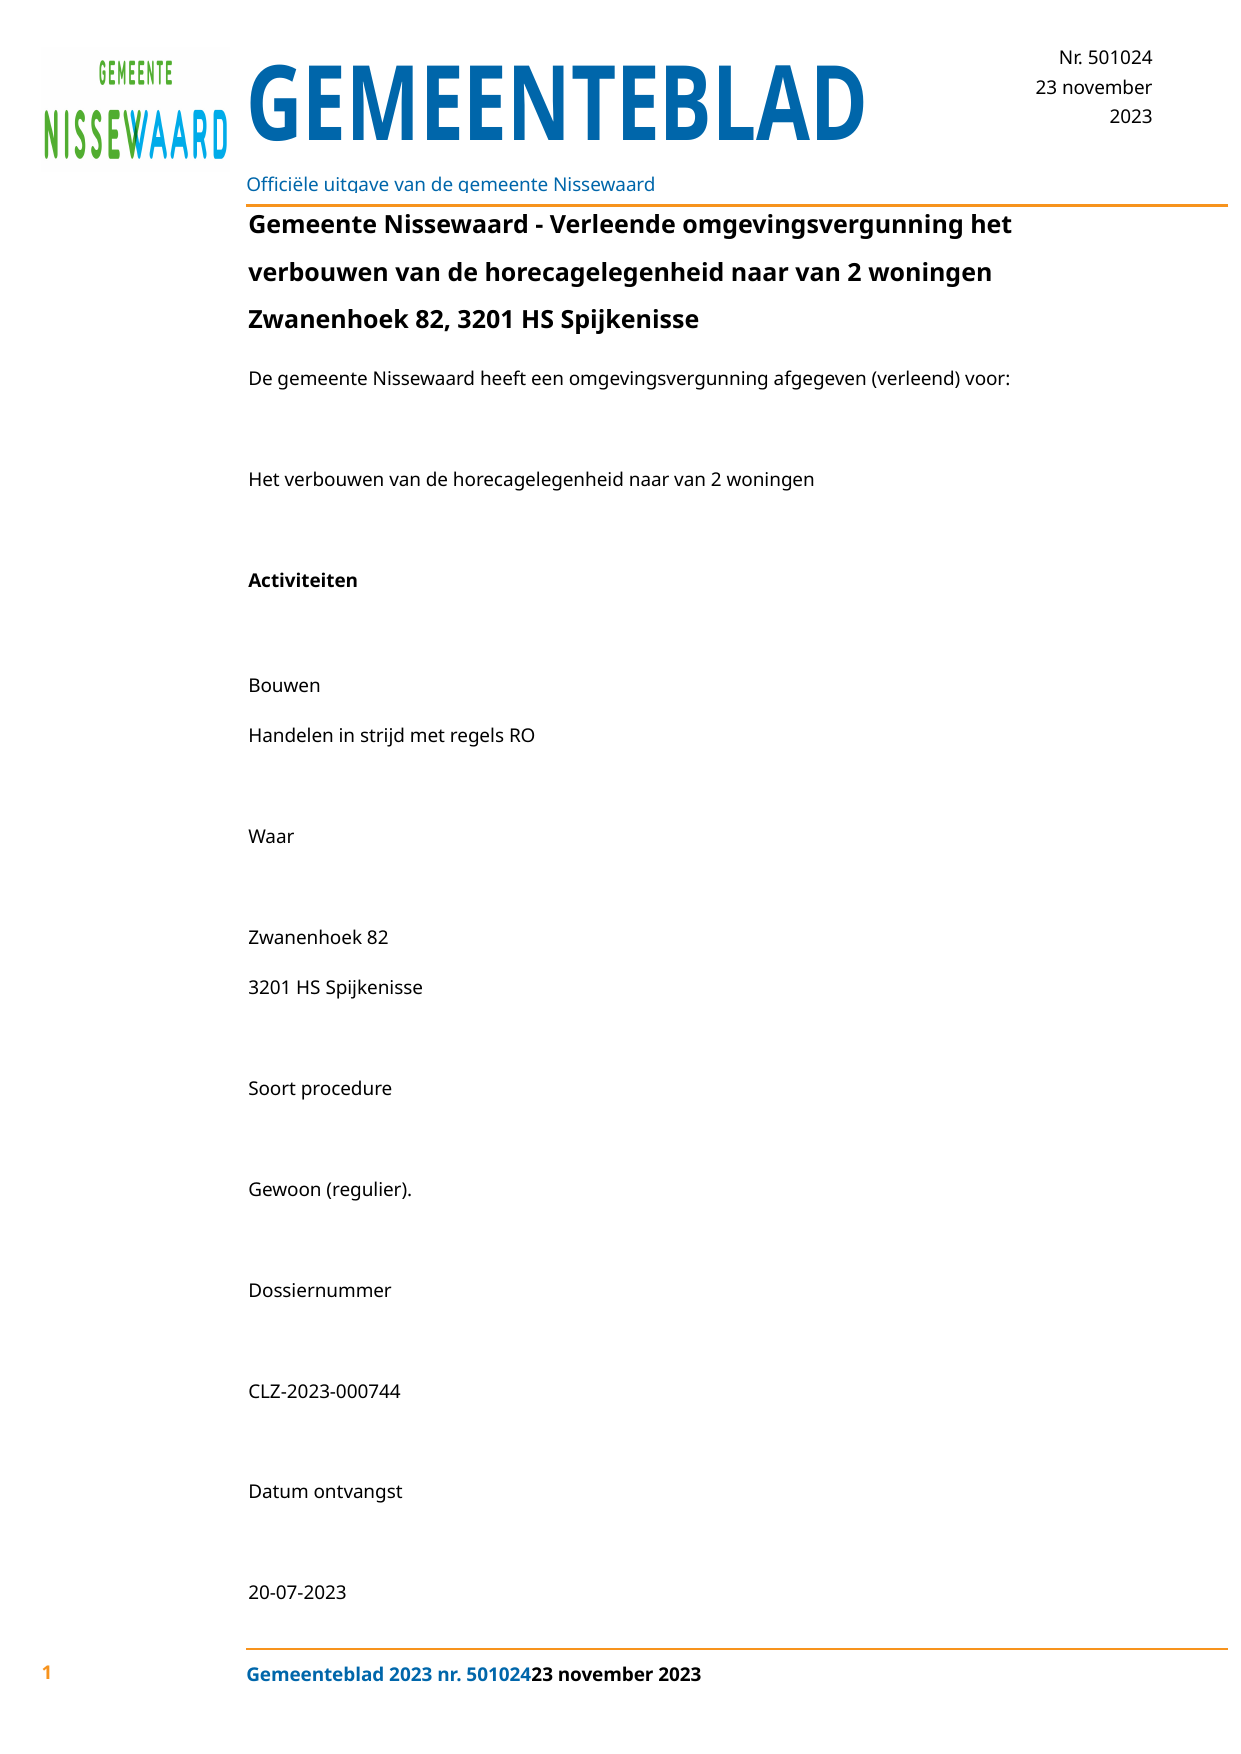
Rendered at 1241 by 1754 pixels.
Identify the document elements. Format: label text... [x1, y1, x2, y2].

text Gewoon (regulier). [248, 1176, 1152, 1202]
text 3201 HS Spijkenisse [248, 974, 1152, 1000]
text Gemeente Nissewaard - Verleende omgevingsvergunning het verbouwen van de horecagelegenheid naar van 2 woningen Zwanenhoek 82, 3201 HS Spijkenisse [248, 207, 1152, 336]
text Datum ontvangst [248, 1479, 1152, 1504]
text Waar [248, 823, 1152, 849]
picture [41, 47, 231, 172]
text Dossiernummer [248, 1277, 1152, 1303]
text De gemeente Nissewaard heeft een omgevingsvergunning afgegeven (verleend) voor: [248, 366, 1152, 391]
text CLZ-2023-000744 [248, 1378, 1152, 1403]
text Handelen in strijd met regels RO [248, 722, 1152, 748]
text Het verbouwen van de horecagelegenheid naar van 2 woningen [248, 466, 1152, 492]
text Activiteiten [248, 567, 1152, 593]
text 20-07-2023 [248, 1579, 1152, 1605]
text ﻿ [248, 618, 1152, 647]
text Bouwen [248, 672, 1152, 698]
text Zwanenhoek 82 [248, 924, 1152, 950]
text Soort procedure [248, 1075, 1152, 1101]
